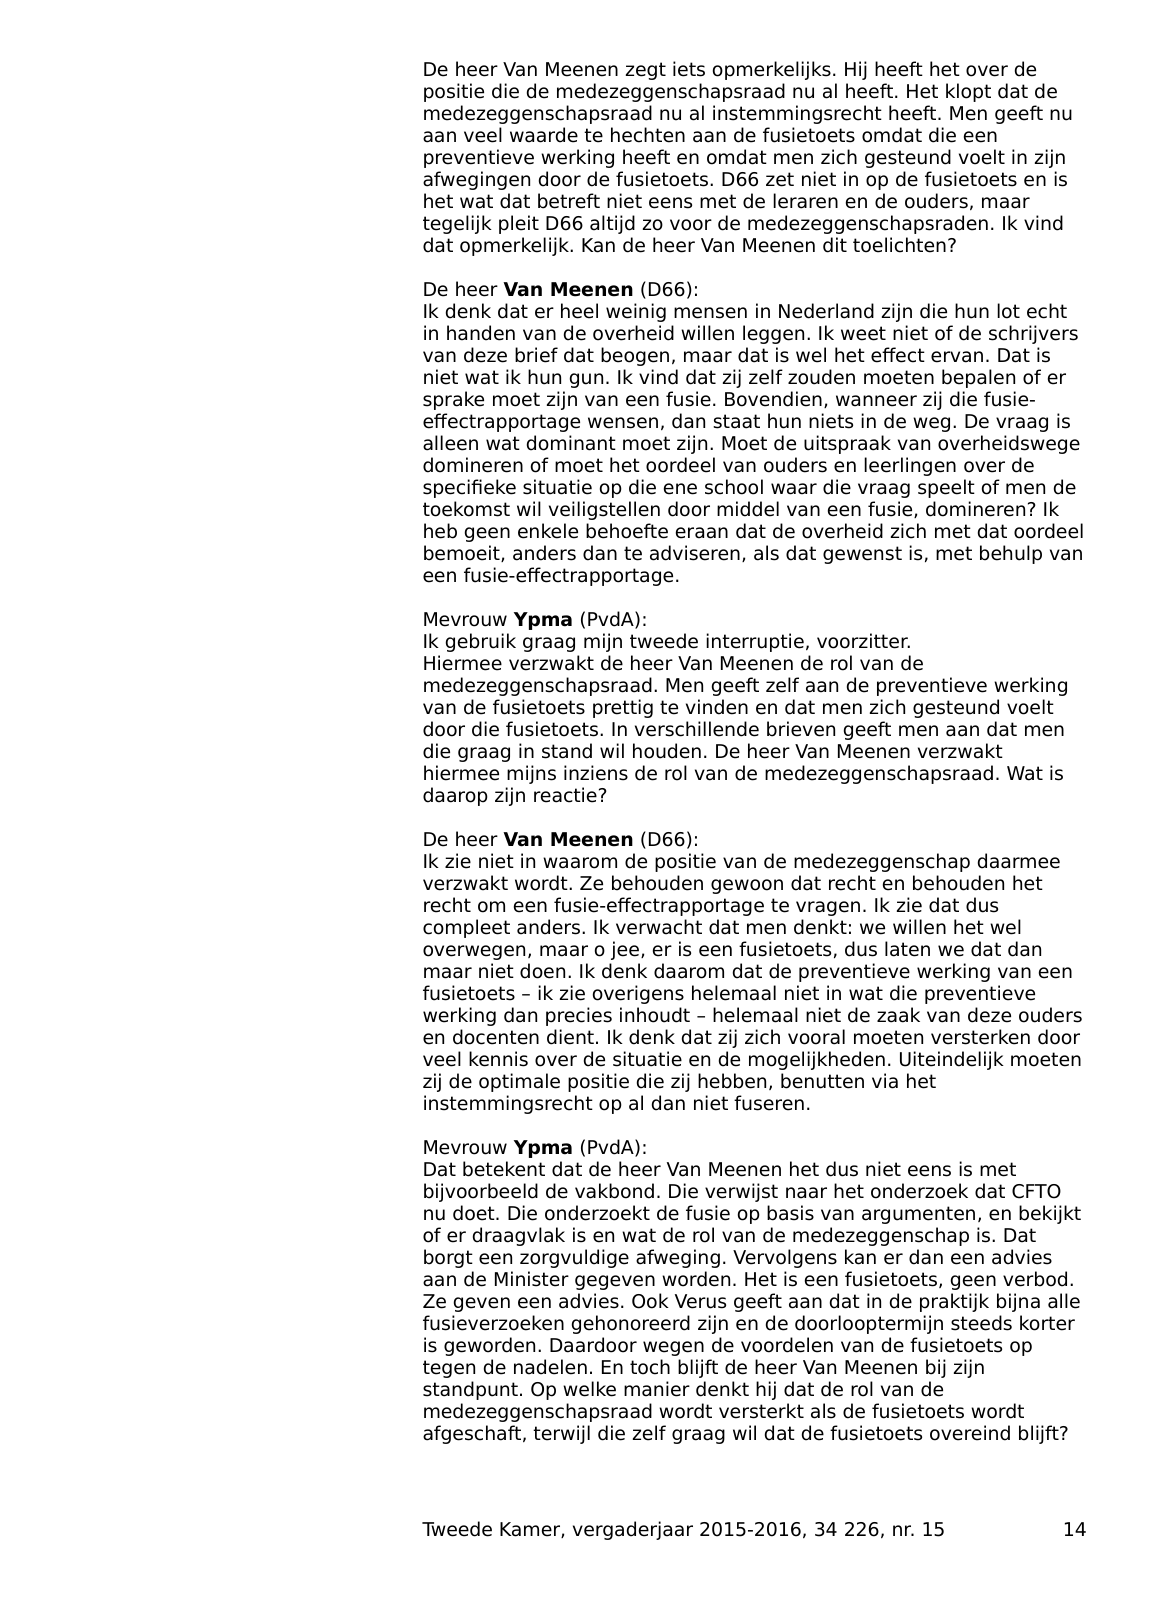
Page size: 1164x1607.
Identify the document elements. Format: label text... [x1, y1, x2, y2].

text Dat betekent dat de heer Van Meenen het dus niet eens is met bijvoorbeeld de vakbond. Die verwijst naar het onderzoek dat CFTO nu doet. Die onderzoekt de fusie op basis van argumenten, en bekijkt of er draagvlak is en wat de rol van de medezeggenschap is. Dat borgt een zorgvuldige afweging. Vervolgens kan er dan een advies aan de Minister gegeven worden. Het is een fusietoets, geen verbod. Ze geven een advies. Ook Verus geeft aan dat in de praktijk bijna alle fusieverzoeken gehonoreerd zijn en de doorlooptermijn steeds korter is geworden. Daardoor wegen de voordelen van de fusietoets op tegen de nadelen. En toch blijft de heer Van Meenen bij zijn standpunt. Op welke manier denkt hij dat de rol van de medezeggenschapsraad wordt versterkt als de fusietoets wordt afgeschaft, terwijl die zelf graag wil dat de fusietoets overeind blijft? [422, 1159, 1087, 1444]
text Mevrouw Ypma (PvdA): [422, 609, 1087, 631]
text Ik denk dat er heel weinig mensen in Nederland zijn die hun lot echt in handen van de overheid willen leggen. Ik weet niet of de schrijvers van deze brief dat beogen, maar dat is wel het effect ervan. Dat is niet wat ik hun gun. Ik vind dat zij zelf zouden moeten bepalen of er sprake moet zijn van een fusie. Bovendien, wanneer zij die fusie-effectrapportage wensen, dan staat hun niets in de weg. De vraag is alleen wat dominant moet zijn. Moet de uitspraak van overheidswege domineren of moet het oordeel van ouders en leerlingen over de specifieke situatie op die ene school waar die vraag speelt of men de toekomst wil veiligstellen door middel van een fusie, domineren? Ik heb geen enkele behoefte eraan dat de overheid zich met dat oordeel bemoeit, anders dan te adviseren, als dat gewenst is, met behulp van een fusie-effectrapportage. [422, 301, 1087, 587]
text Hiermee verzwakt de heer Van Meenen de rol van de medezeggenschapsraad. Men geeft zelf aan de preventieve werking van de fusietoets prettig te vinden en dat men zich gesteund voelt door die fusietoets. In verschillende brieven geeft men aan dat men die graag in stand wil houden. De heer Van Meenen verzwakt hiermee mijns inziens de rol van de medezeggenschapsraad. Wat is daarop zijn reactie? [422, 653, 1087, 807]
text Ik zie niet in waarom de positie van de medezeggenschap daarmee verzwakt wordt. Ze behouden gewoon dat recht en behouden het recht om een fusie-effectrapportage te vragen. Ik zie dat dus compleet anders. Ik verwacht dat men denkt: we willen het wel overwegen, maar o jee, er is een fusietoets, dus laten we dat dan maar niet doen. Ik denk daarom dat de preventieve werking van een fusietoets – ik zie overigens helemaal niet in wat die preventieve werking dan precies inhoudt – helemaal niet de zaak van deze ouders en docenten dient. Ik denk dat zij zich vooral moeten versterken door veel kennis over de situatie en de mogelijkheden. Uiteindelijk moeten zij de optimale positie die zij hebben, benutten via het instemmingsrecht op al dan niet fuseren. [422, 851, 1087, 1115]
text Mevrouw Ypma (PvdA): [422, 1137, 1087, 1159]
text Ik gebruik graag mijn tweede interruptie, voorzitter. [422, 631, 1087, 653]
text De heer Van Meenen zegt iets opmerkelijks. Hij heeft het over de positie die de medezeggenschapsraad nu al heeft. Het klopt dat de medezeggenschapsraad nu al instemmingsrecht heeft. Men geeft nu aan veel waarde te hechten aan de fusietoets omdat die een preventieve werking heeft en omdat men zich gesteund voelt in zijn afwegingen door de fusietoets. D66 zet niet in op de fusietoets en is het wat dat betreft niet eens met de leraren en de ouders, maar tegelijk pleit D66 altijd zo voor de medezeggenschapsraden. Ik vind dat opmerkelijk. Kan de heer Van Meenen dit toelichten? [422, 59, 1087, 257]
text De heer Van Meenen (D66): [422, 279, 1087, 301]
text De heer Van Meenen (D66): [422, 829, 1087, 851]
